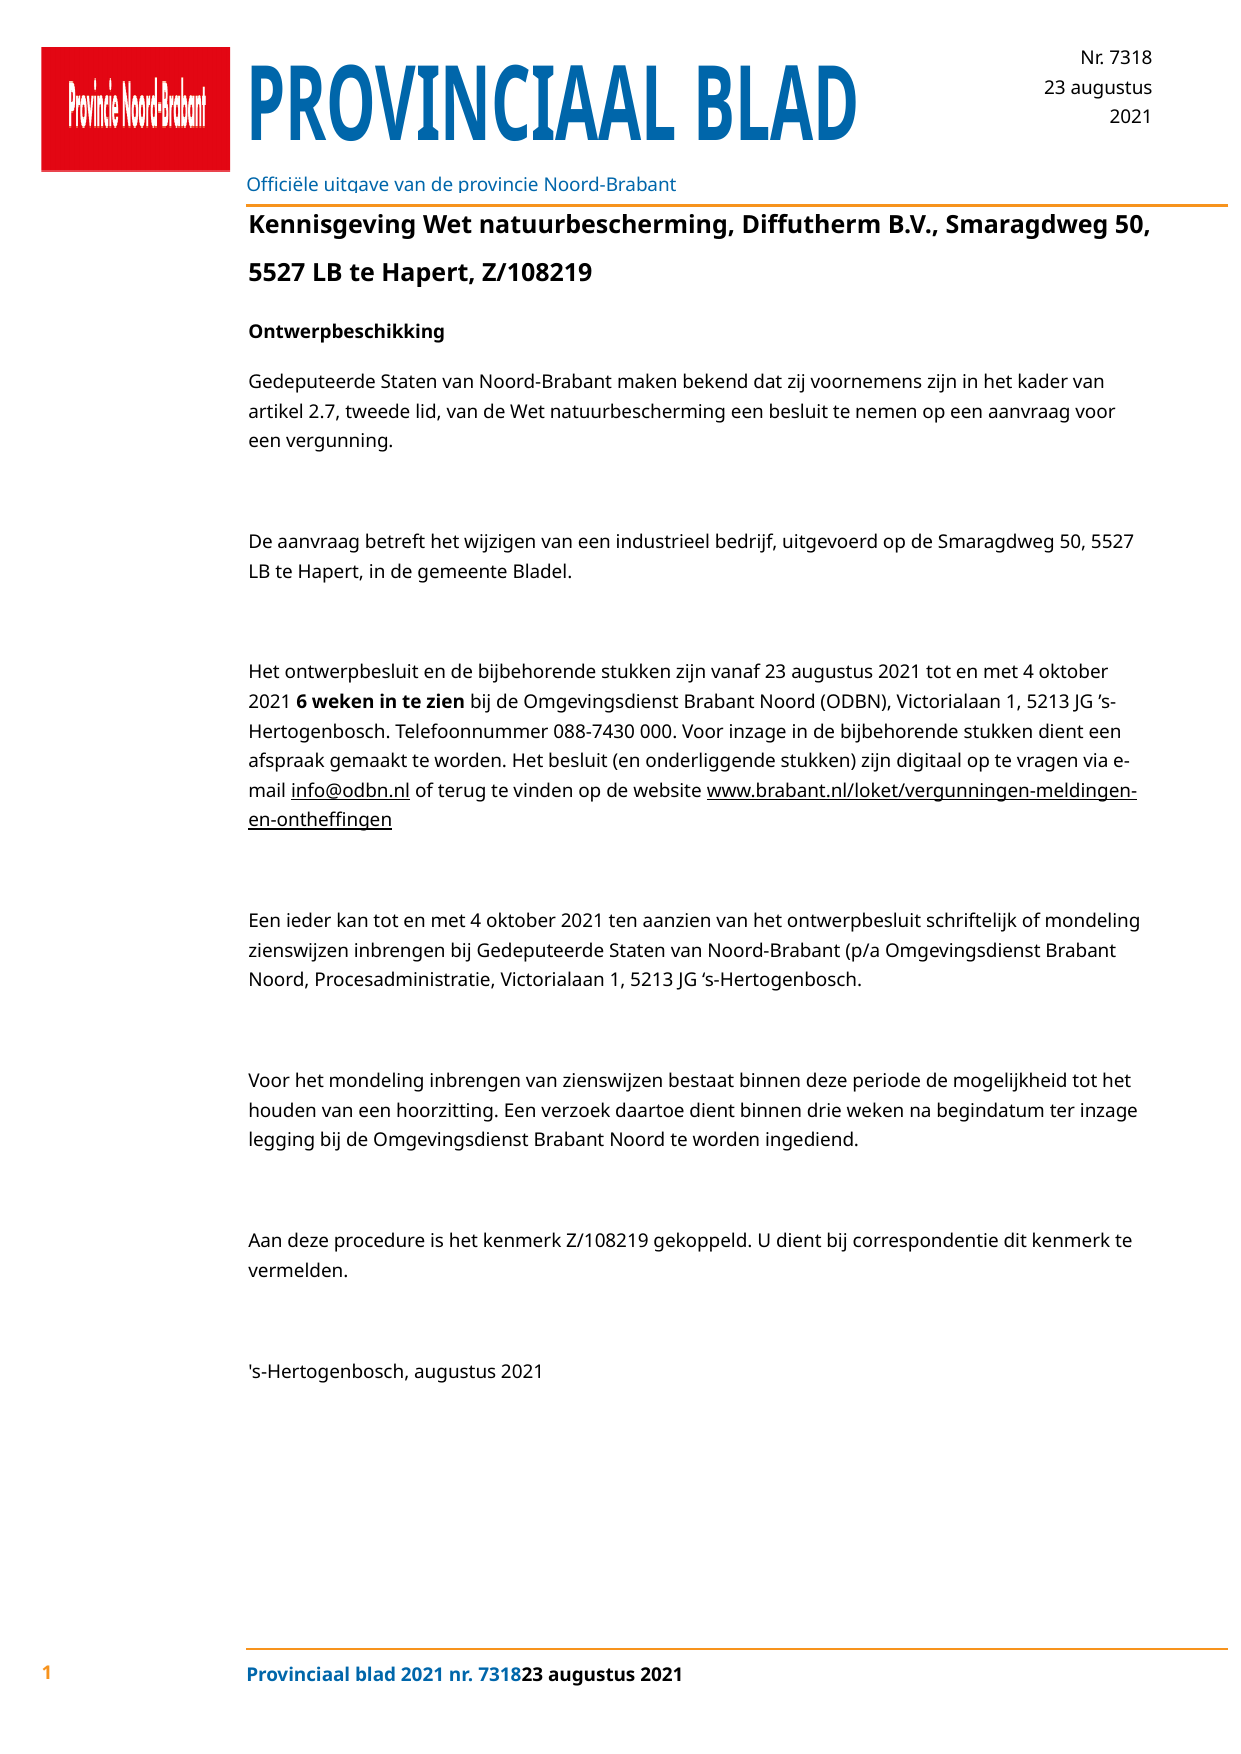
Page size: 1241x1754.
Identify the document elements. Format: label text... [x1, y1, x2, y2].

text Het ontwerpbesluit en de bijbehorende stukken zijn vanaf 23 augustus 2021 tot en met 4 oktober 2021 6 weken in te zien bij de Omgevingsdienst Brabant Noord (ODBN), Victorialaan 1, 5213 JG ’s-Hertogenbosch. Telefoonnummer 088-7430 000. Voor inzage in de bijbehorende stukken dient een afspraak gemaakt te worden. Het besluit (en onderliggende stukken) zijn digitaal op te vragen via e-mail info@odbn.nl of terug te vinden op de website www.brabant.nl/loket/vergunningen-meldingen-en-ontheffingen [248, 659, 1152, 832]
text De aanvraag betreft het wijzigen van een industrieel bedrijf, uitgevoerd op de Smaragdweg 50, 5527 LB te Hapert, in de gemeente Bladel. [248, 528, 1152, 584]
text Gedeputeerde Staten van Noord-Brabant maken bekend dat zij voornemens zijn in het kader van artikel 2.7, tweede lid, van de Wet natuurbescherming een besluit te nemen op een aanvraag voor een vergunning. [248, 368, 1152, 453]
picture [41, 47, 231, 172]
text 's-Hertogenbosch, augustus 2021 [248, 1358, 1152, 1384]
text Voor het mondeling inbrengen van zienswijzen bestaat binnen deze periode de mogelijkheid tot het houden van een hoorzitting. Een verzoek daartoe dient binnen drie weken na begindatum ter inzage legging bij de Omgevingsdienst Brabant Noord te worden ingediend. [248, 1067, 1152, 1152]
text Kennisgeving Wet natuurbescherming, Diffutherm B.V., Smaragdweg 50, 5527 LB te Hapert, Z/108219 [248, 207, 1152, 288]
text Aan deze procedure is het kenmerk Z/108219 gekoppeld. U dient bij correspondentie dit kenmerk te vermelden. [248, 1227, 1152, 1283]
text Ontwerpbeschikking [248, 318, 1152, 344]
text Een ieder kan tot en met 4 oktober 2021 ten aanzien van het ontwerpbesluit schriftelijk of mondeling zienswijzen inbrengen bij Gedeputeerde Staten van Noord-Brabant (p/a Omgevingsdienst Brabant Noord, Procesadministratie, Victorialaan 1, 5213 JG ‘s-Hertogenbosch. [248, 907, 1152, 992]
